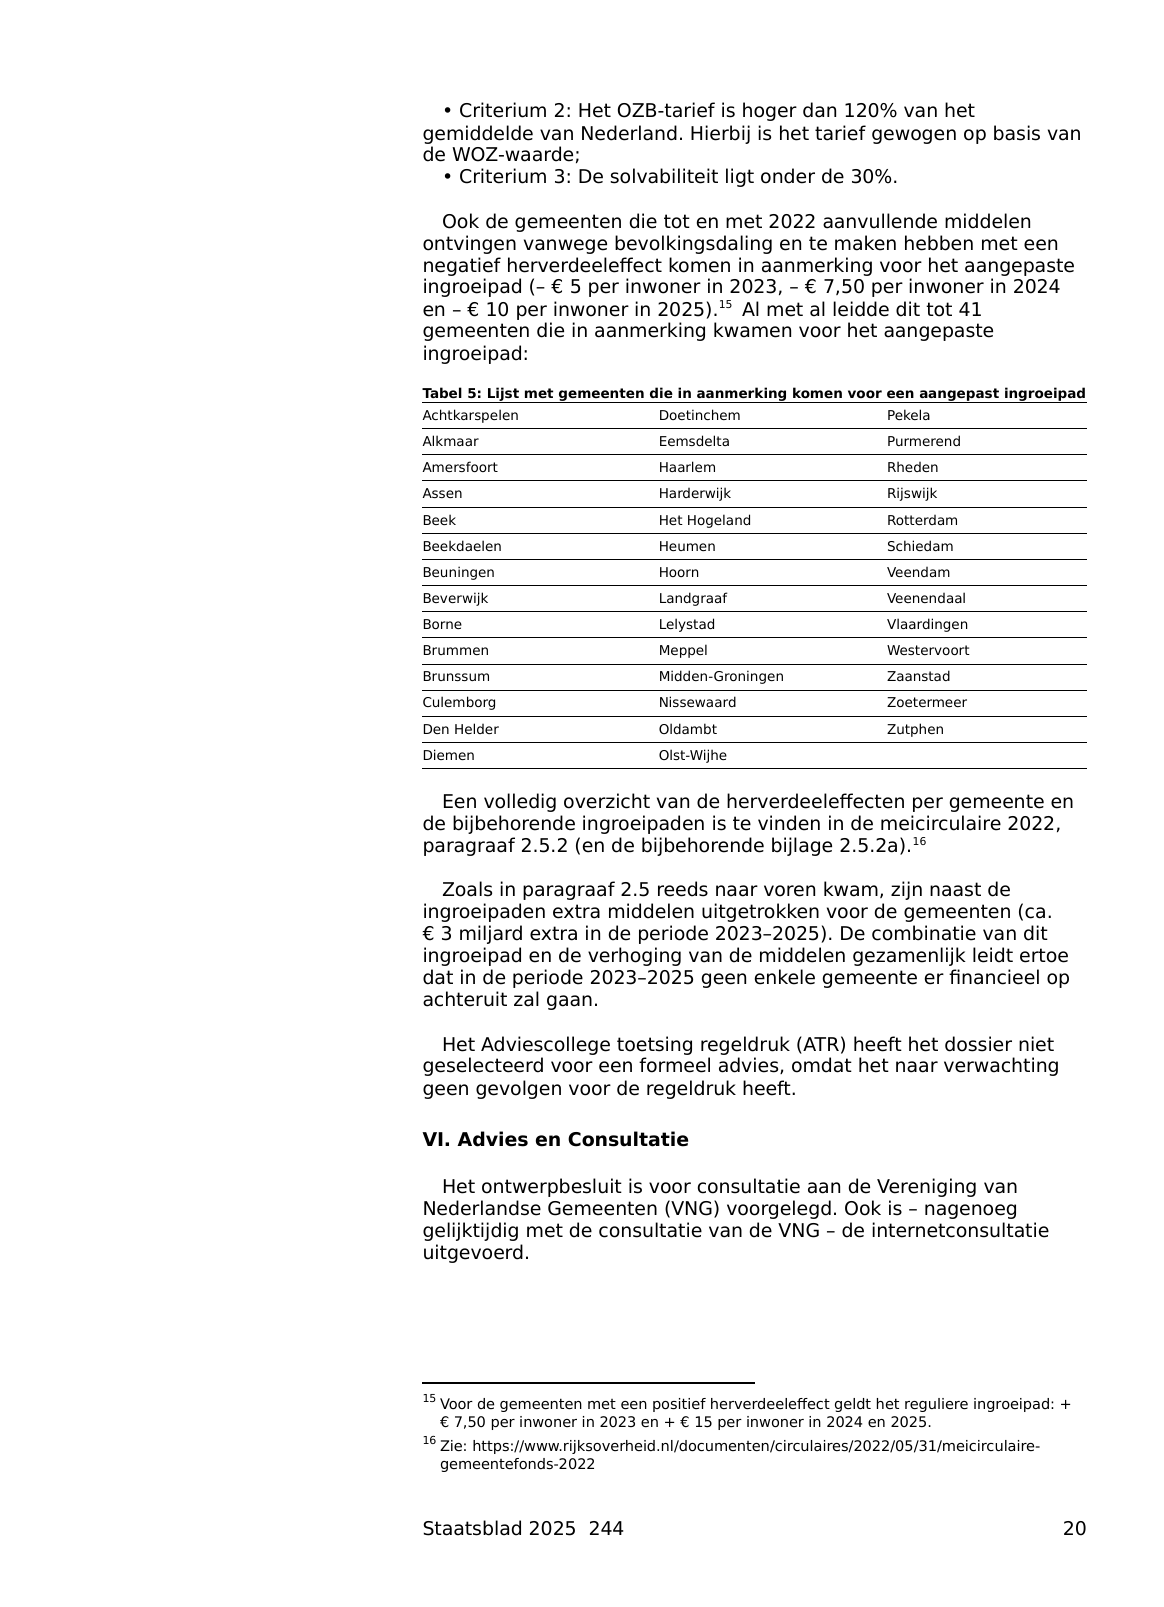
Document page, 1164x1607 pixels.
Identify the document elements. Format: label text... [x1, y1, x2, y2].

text Een volledig overzicht van de herverdeeleffecten per gemeente en de bijbehorende ingroeipaden is te vinden in de meicirculaire 2022, paragraaf 2.5.2 (en de bijbehorende bijlage 2.5.2a). [422, 791, 1087, 857]
table_cell Rotterdam [881, 508, 1087, 533]
table_cell Purmerend [881, 429, 1087, 454]
text Zoals in paragraaf 2.5 reeds naar voren kwam, zijn naast de ingroeipaden extra middelen uitgetrokken voor de gemeenten (ca. € 3 miljard extra in de periode 2023–2025). De combinatie van dit ingroeipad en de verhoging van de middelen gezamenlijk leidt ertoe dat in de periode 2023–2025 geen enkele gemeente er financieel op achteruit zal gaan. [422, 879, 1087, 1011]
table_cell Veenendaal [881, 586, 1087, 611]
table_cell Vlaardingen [881, 612, 1087, 637]
table_cell Midden-Groningen [653, 665, 881, 689]
table_cell Den Helder [422, 717, 652, 742]
table_cell Beek [422, 508, 652, 533]
table_cell Zutphen [881, 717, 1087, 742]
table_cell Olst-Wijhe [653, 743, 881, 768]
text • Criterium 3: De solvabiliteit ligt onder de 30%. [422, 166, 1087, 188]
table_cell Oldambt [653, 717, 881, 742]
table_cell Meppel [653, 638, 881, 663]
table_cell Alkmaar [422, 429, 652, 454]
table_cell Harderwijk [653, 481, 881, 507]
table_cell Pekela [881, 403, 1087, 428]
text Voor de gemeenten met een positief herverdeeleffect geldt het reguliere ingroeipad: + € 7,50 per inwoner in 2023 en + € 15 per inwoner in 2024 en 2025. [422, 1392, 1087, 1431]
table_cell Achtkarspelen [422, 403, 652, 428]
table_cell Haarlem [653, 455, 881, 480]
table_cell Het Hogeland [653, 508, 881, 533]
table_cell Heumen [653, 534, 881, 559]
table_cell Beekdaelen [422, 534, 652, 559]
text Het ontwerpbesluit is voor consultatie aan de Vereniging van Nederlandse Gemeenten (VNG) voorgelegd. Ook is – nagenoeg gelijktijdig met de consultatie van de VNG – de internetconsultatie uitgevoerd. [422, 1176, 1087, 1264]
table_cell Rijswijk [881, 481, 1087, 507]
table_cell Brunssum [422, 665, 652, 689]
text Ook de gemeenten die tot en met 2022 aanvullende middelen ontvingen vanwege bevolkingsdaling en te maken hebben met een negatief herverdeeleffect komen in aanmerking voor het aangepaste ingroeipad (– € 5 per inwoner in 2023, – € 7,50 per inwoner in 2024 en – € 10 per inwoner in 2025). Al met al leidde dit tot 41 gemeenten die in aanmerking kwamen voor het aangepaste ingroeipad: [422, 211, 1087, 364]
text • Criterium 2: Het OZB-tarief is hoger dan 120% van het gemiddelde van Nederland. Hierbij is het tarief gewogen op basis van de WOZ-waarde; [422, 100, 1087, 166]
table_cell Brummen [422, 638, 652, 663]
table_cell Beuningen [422, 560, 652, 585]
table_cell Westervoort [881, 638, 1087, 663]
table_cell Doetinchem [653, 403, 881, 428]
table_cell Zoetermeer [881, 691, 1087, 716]
table_cell [881, 743, 1087, 768]
text Het Adviescollege toetsing regeldruk (ATR) heeft het dossier niet geselecteerd voor een formeel advies, omdat het naar verwachting geen gevolgen voor de regeldruk heeft. [422, 1033, 1087, 1099]
table_cell Lelystad [653, 612, 881, 637]
table_cell Rheden [881, 455, 1087, 480]
table_cell Landgraaf [653, 586, 881, 611]
table_cell Veendam [881, 560, 1087, 585]
table_header Tabel 5: Lijst met gemeenten die in aanmerking komen voor een aangepast ingroeipad [422, 386, 1087, 402]
table_cell Culemborg [422, 691, 652, 716]
table_cell Eemsdelta [653, 429, 881, 454]
table_cell Diemen [422, 743, 652, 768]
table_cell Amersfoort [422, 455, 652, 480]
table_cell Assen [422, 481, 652, 507]
text Zie: https://www.rijksoverheid.nl/documenten/circulaires/2022/05/31/meicirculaire-gemeentefonds-2022 [422, 1434, 1087, 1473]
table_cell Borne [422, 612, 652, 637]
table_cell Beverwijk [422, 586, 652, 611]
table_cell Zaanstad [881, 665, 1087, 689]
table_cell Nissewaard [653, 691, 881, 716]
table_cell Hoorn [653, 560, 881, 585]
table_cell Schiedam [881, 534, 1087, 559]
subtitle VI. Advies en Consultatie [422, 1129, 1087, 1151]
